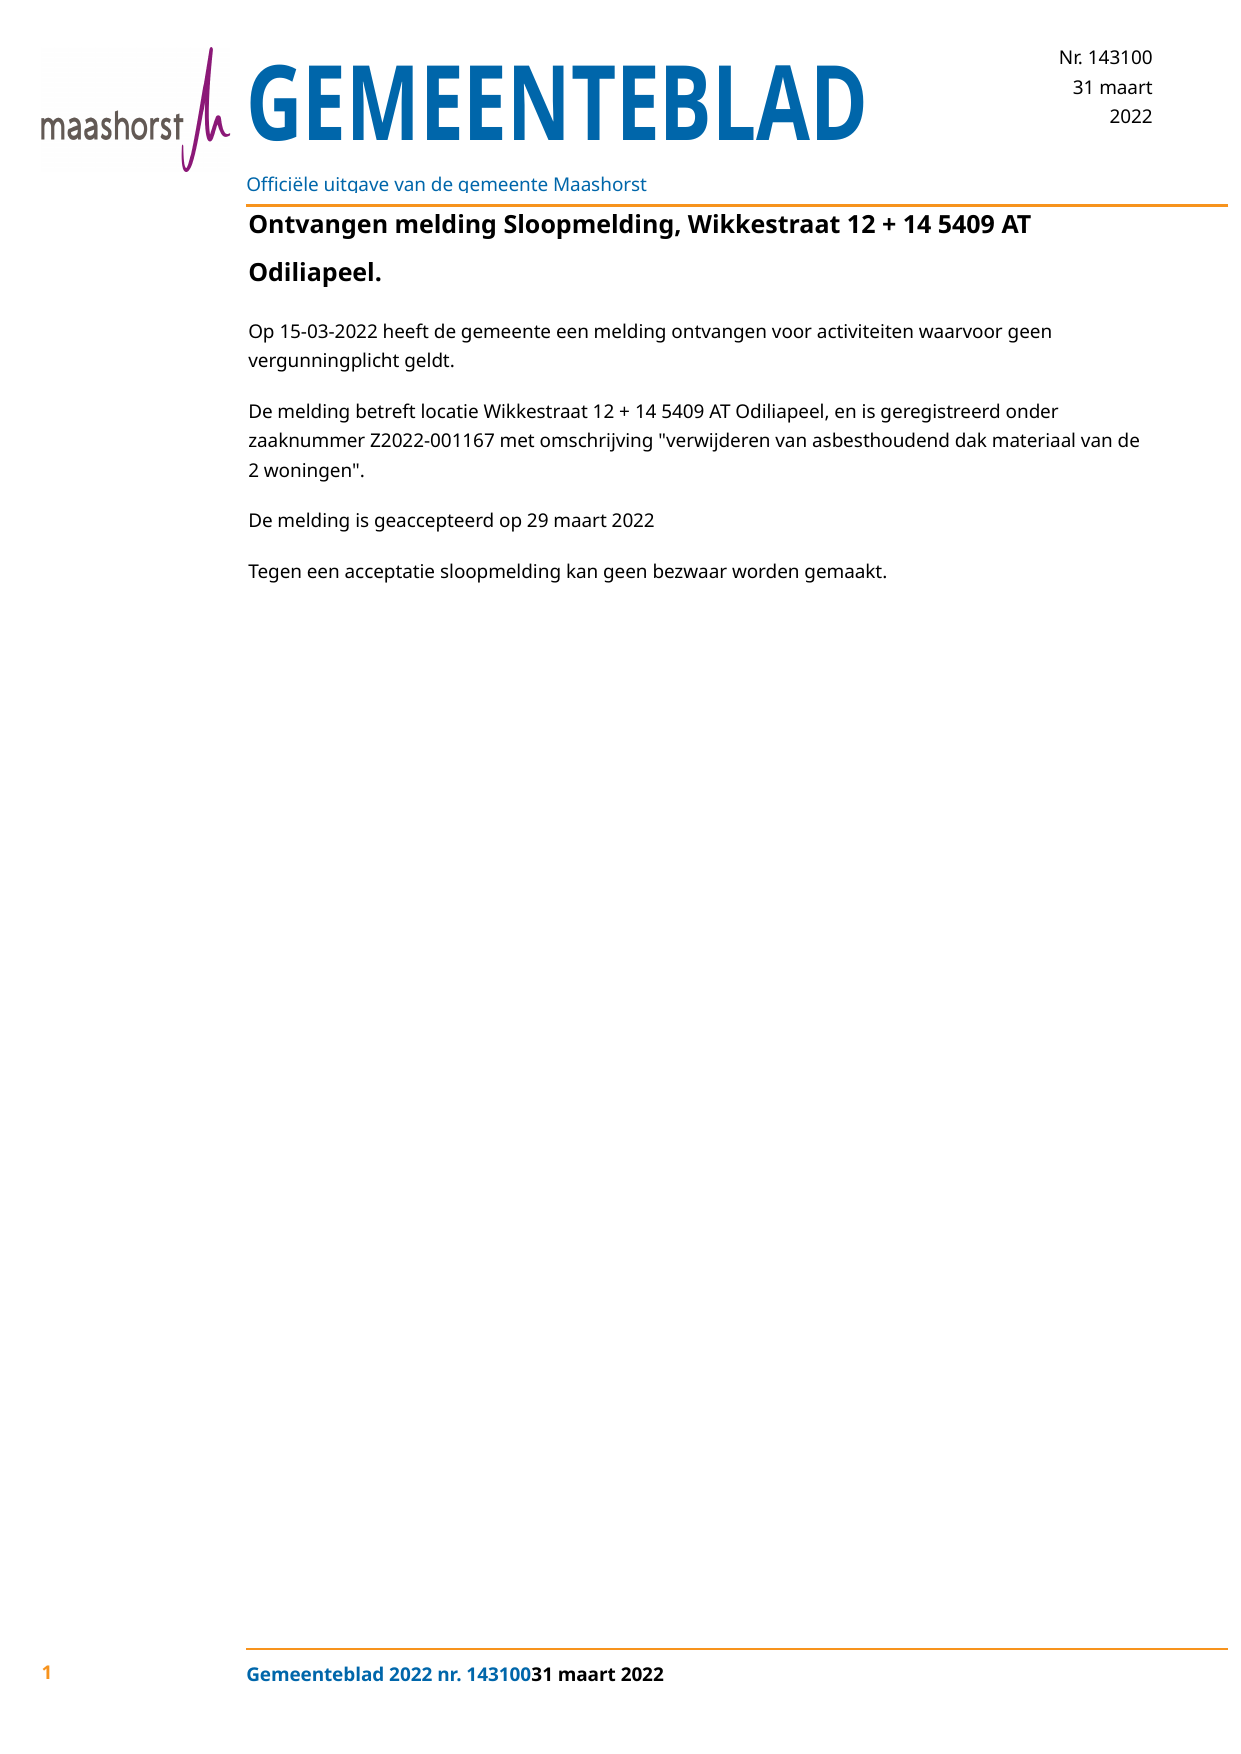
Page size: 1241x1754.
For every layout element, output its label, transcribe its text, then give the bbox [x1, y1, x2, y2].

text Tegen een acceptatie sloopmelding kan geen bezwaar worden gemaakt. [248, 558, 1152, 584]
text Ontvangen melding Sloopmelding, Wikkestraat 12 + 14 5409 AT Odiliapeel. [248, 207, 1152, 288]
picture [41, 47, 231, 172]
text Op 15-03-2022 heeft de gemeente een melding ontvangen voor activiteiten waarvoor geen vergunningplicht geldt. [248, 318, 1152, 373]
text De melding betreft locatie Wikkestraat 12 + 14 5409 AT Odiliapeel, en is geregistreerd onder zaaknummer Z2022-001167 met omschrijving "verwijderen van asbesthoudend dak materiaal van de 2 woningen". [248, 398, 1152, 483]
text De melding is geaccepteerd op 29 maart 2022 [248, 507, 1152, 533]
